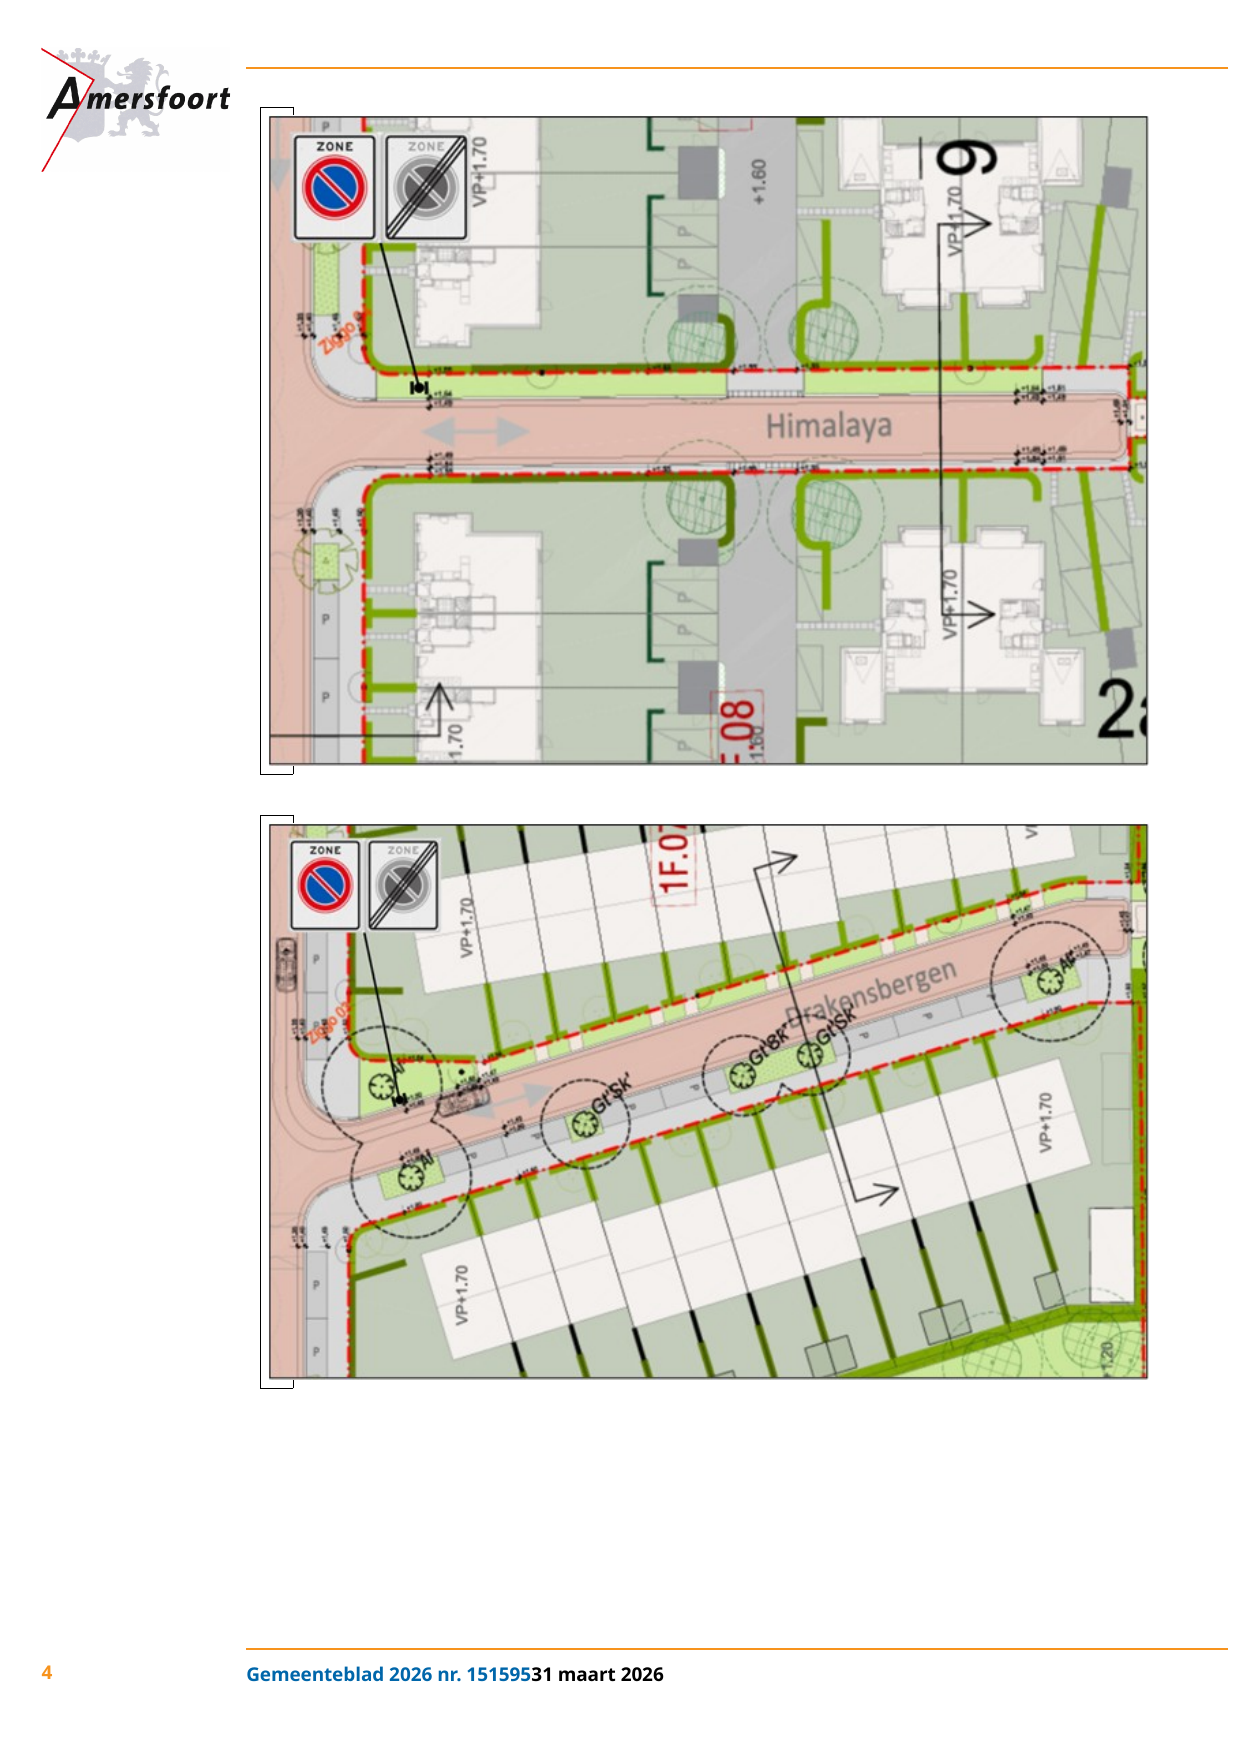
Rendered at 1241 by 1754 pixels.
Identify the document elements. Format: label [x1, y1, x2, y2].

picture [41, 47, 231, 172]
picture [268, 823, 1149, 1380]
picture [268, 115, 1149, 766]
